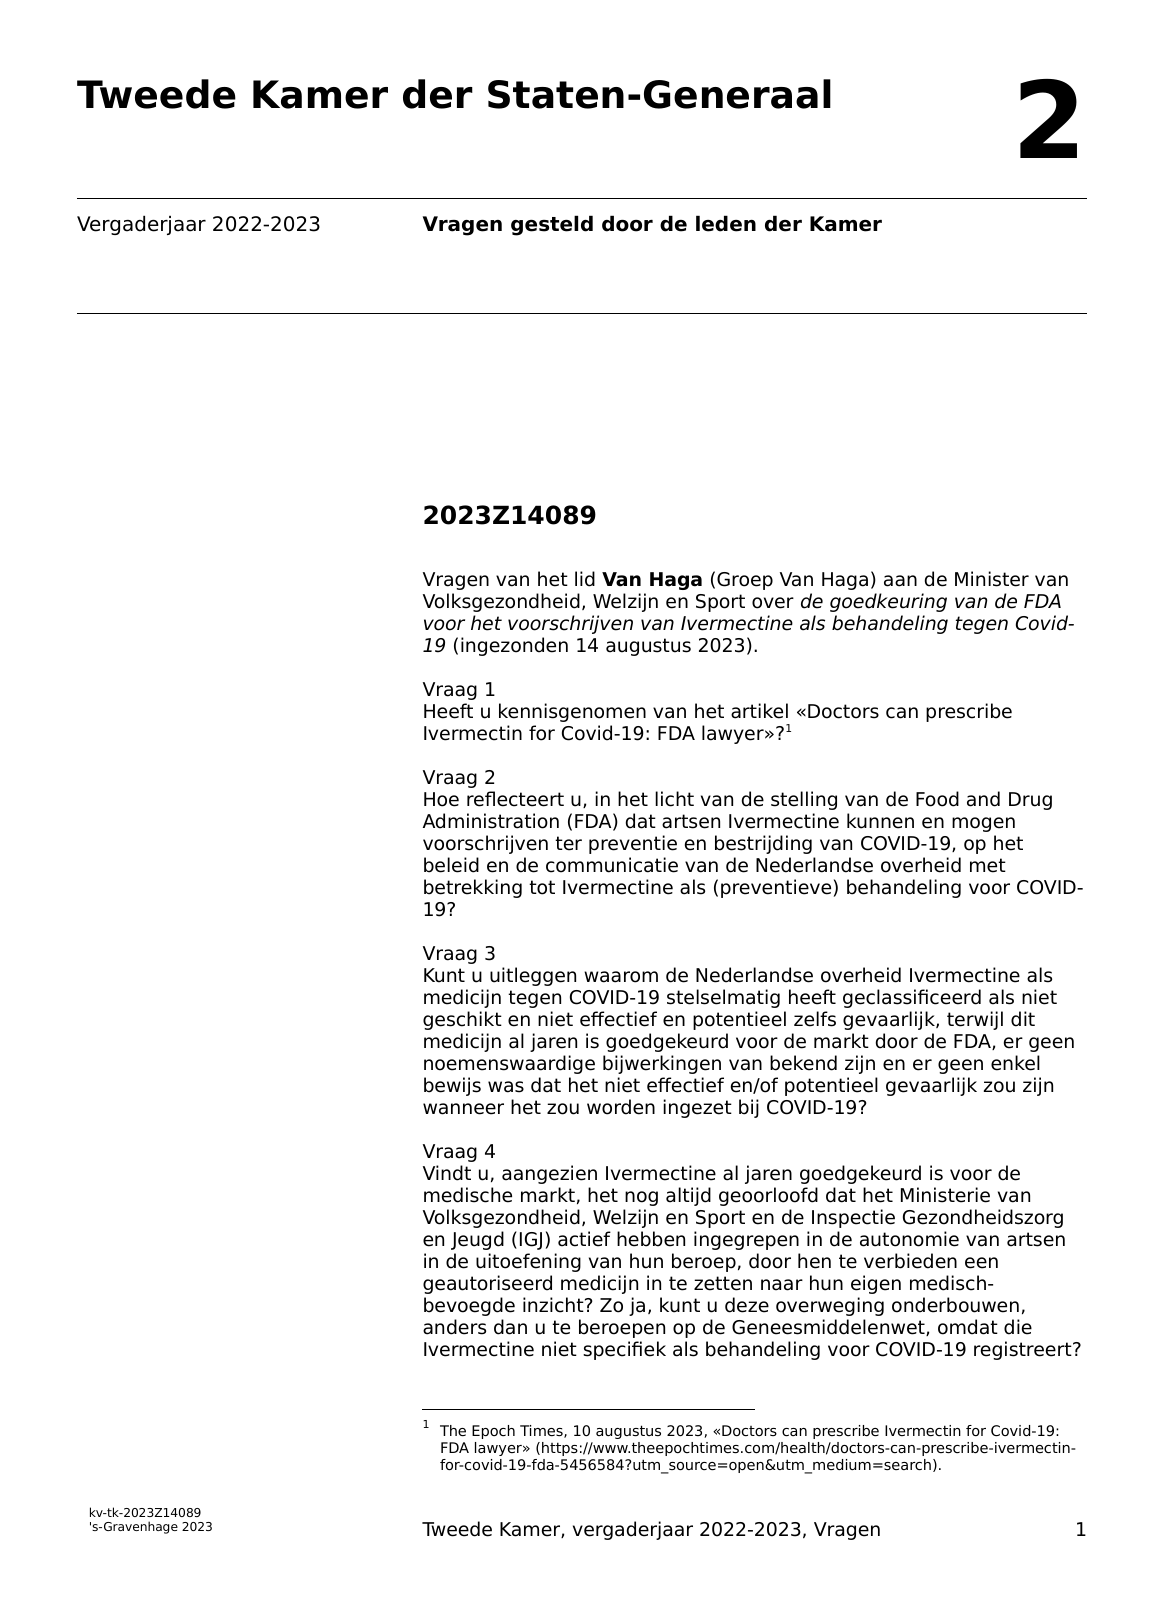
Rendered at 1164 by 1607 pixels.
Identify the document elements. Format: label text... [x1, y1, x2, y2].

text Vraag 4 [422, 1141, 1087, 1163]
text Vragen van het lid Van Haga (Groep Van Haga) aan de Minister van Volksgezondheid, Welzijn en Sport over de goedkeuring van de FDA voor het voorschrijven van Ivermectine als behandeling tegen Covid-19 (ingezonden 14 augustus 2023). [422, 569, 1087, 657]
text 's-Gravenhage 2023 [88, 1520, 323, 1534]
table_header 2 [886, 59, 1087, 198]
text Vindt u, aangezien Ivermectine al jaren goedgekeurd is voor de medische markt, het nog altijd geoorloofd dat het Ministerie van Volksgezondheid, Welzijn en Sport en de Inspectie Gezondheidszorg en Jeugd (IGJ) actief hebben ingegrepen in de autonomie van artsen in de uitoefening van hun beroep, door hen te verbieden een geautoriseerd medicijn in te zetten naar hun eigen medisch-bevoegde inzicht? Zo ja, kunt u deze overweging onderbouwen, anders dan u te beroepen op de Geneesmiddelenwet, omdat die Ivermectine niet specifiek als behandeling voor COVID-19 registreert? [422, 1163, 1087, 1361]
text kv-tk-2023Z14089 [88, 1506, 323, 1520]
text 2023Z14089 [422, 501, 1087, 531]
text Vraag 1 [422, 679, 1087, 701]
text Hoe reflecteert u, in het licht van de stelling van de Food and Drug Administration (FDA) dat artsen Ivermectine kunnen en mogen voorschrijven ter preventie en bestrijding van COVID-19, op het beleid en de communicatie van de Nederlandse overheid met betrekking tot Ivermectine als (preventieve) behandeling voor COVID-19? [422, 789, 1087, 921]
table_cell Vergaderjaar 2022-2023 [77, 199, 422, 313]
table_cell Vragen gesteld door de leden der Kamer [422, 199, 1087, 313]
text Vraag 3 [422, 943, 1087, 965]
text Vraag 2 [422, 767, 1087, 789]
text Kunt u uitleggen waarom de Nederlandse overheid Ivermectine als medicijn tegen COVID-19 stelselmatig heeft geclassificeerd als niet geschikt en niet effectief en potentieel zelfs gevaarlijk, terwijl dit medicijn al jaren is goedgekeurd voor de markt door de FDA, er geen noemenswaardige bijwerkingen van bekend zijn en er geen enkel bewijs was dat het niet effectief en/of potentieel gevaarlijk zou zijn wanneer het zou worden ingezet bij COVID-19? [422, 965, 1087, 1119]
text Heeft u kennisgenomen van het artikel «Doctors can prescribe Ivermectin for Covid-19: FDA lawyer»? [422, 701, 1087, 745]
text The Epoch Times, 10 augustus 2023, «Doctors can prescribe Ivermectin for Covid-19: FDA lawyer» (https://www.theepochtimes.com/health/doctors-can-prescribe-ivermectin-for-covid-19-fda-5456584?utm_source=open&utm_medium=search). [422, 1418, 1087, 1474]
table_header Tweede Kamer der Staten-Generaal [77, 59, 886, 198]
